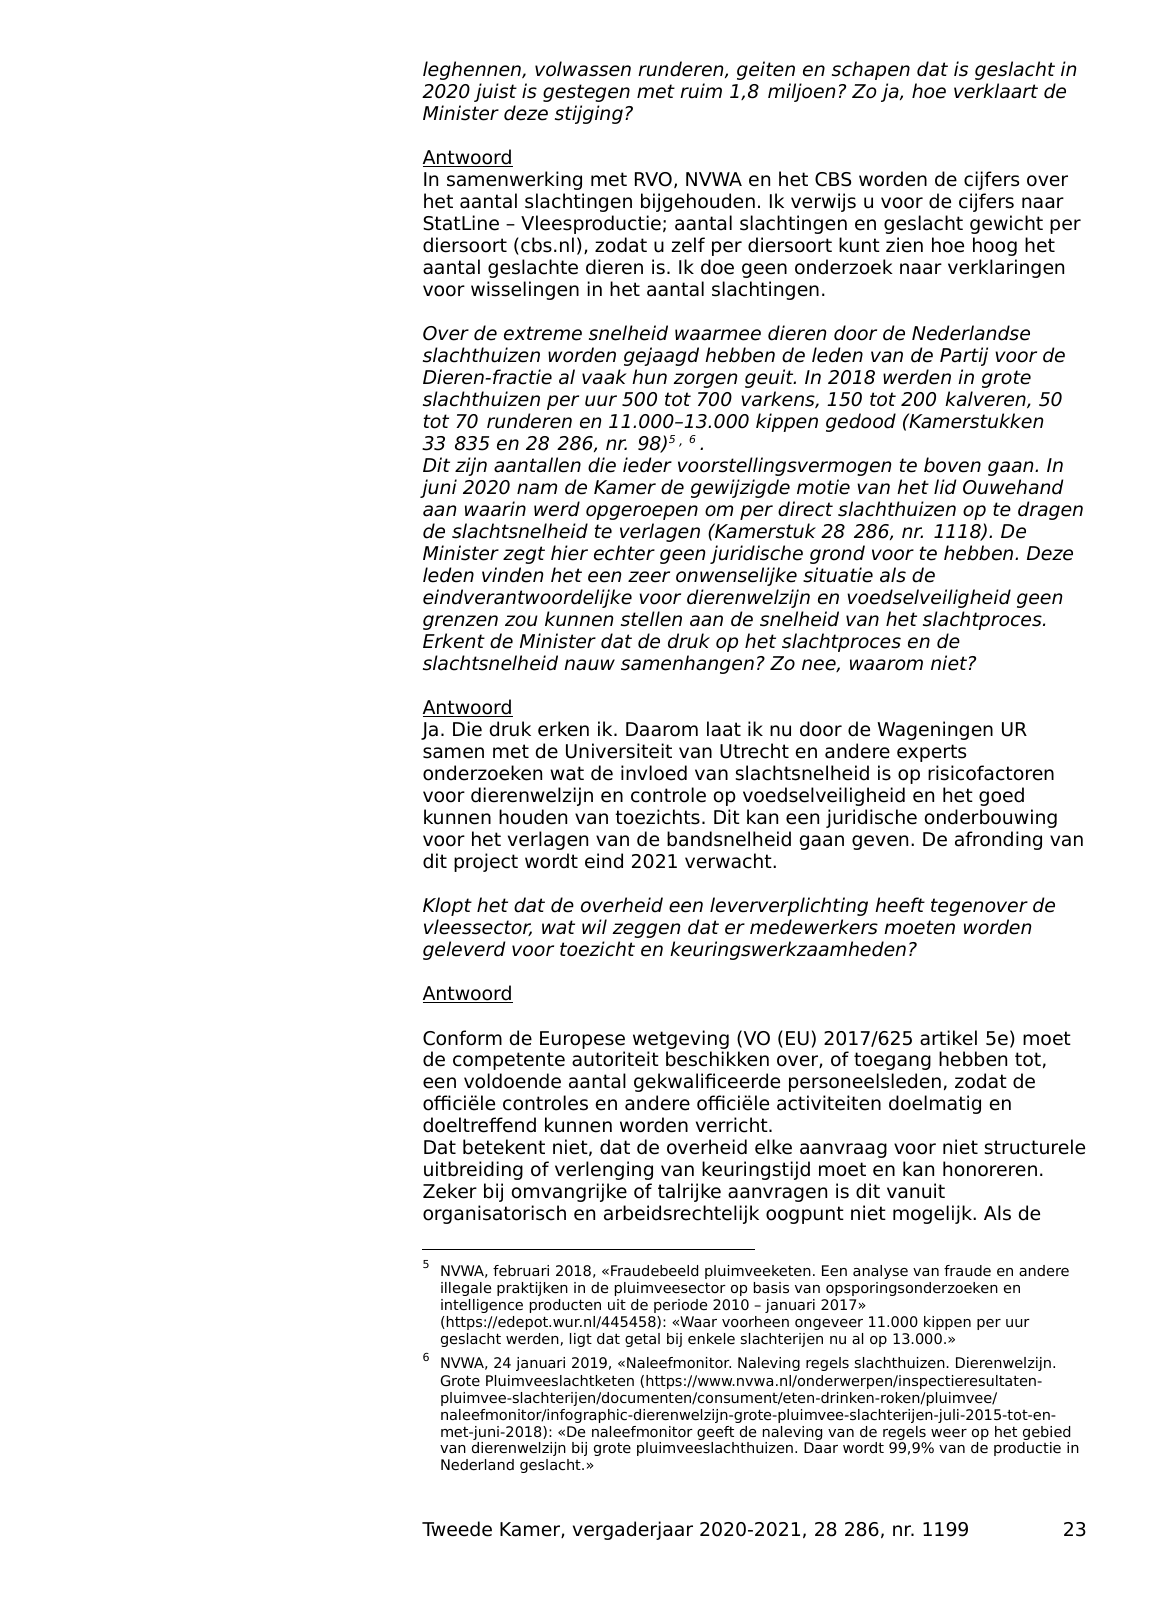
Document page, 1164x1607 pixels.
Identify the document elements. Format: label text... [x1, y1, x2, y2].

text Conform de Europese wetgeving (VO (EU) 2017/625 artikel 5e) moet de competente autoriteit beschikken over, of toegang hebben tot, een voldoende aantal gekwalificeerde personeelsleden, zodat de officiële controles en andere officiële activiteiten doelmatig en doeltreffend kunnen worden verricht. [422, 1027, 1087, 1137]
text Over de extreme snelheid waarmee dieren door de Nederlandse slachthuizen worden gejaagd hebben de leden van de Partij voor de Dieren-fractie al vaak hun zorgen geuit. In 2018 werden in grote slachthuizen per uur 500 tot 700 varkens, 150 tot 200 kalveren, 50 tot 70 runderen en 11.000–13.000 kippen gedood (Kamerstukken 33 835 en 28 286, nr. 98), . [422, 323, 1087, 455]
text Dat betekent niet, dat de overheid elke aanvraag voor niet structurele uitbreiding of verlenging van keuringstijd moet en kan honoreren. Zeker bij omvangrijke of talrijke aanvragen is dit vanuit organisatorisch en arbeidsrechtelijk oogpunt niet mogelijk. Als de [422, 1137, 1087, 1225]
subtitle Antwoord [422, 147, 1087, 169]
subtitle Antwoord [422, 983, 1087, 1005]
text NVWA, 24 januari 2019, «Naleefmonitor. Naleving regels slachthuizen. Dierenwelzijn. Grote Pluimveeslachtketen (https://www.nvwa.nl/onderwerpen/inspectieresultaten-pluimvee-slachterijen/documenten/consument/eten-drinken-roken/pluimvee/naleefmonitor/infographic-dierenwelzijn-grote-pluimvee-slachterijen-juli-2015-tot-en-met-juni-2018): «De naleefmonitor geeft de naleving van de regels weer op het gebied van dierenwelzijn bij grote pluimveeslachthuizen. Daar wordt 99,9% van de productie in Nederland geslacht.» [422, 1351, 1087, 1474]
subtitle Antwoord [422, 697, 1087, 719]
text Dit zijn aantallen die ieder voorstellingsvermogen te boven gaan. In juni 2020 nam de Kamer de gewijzigde motie van het lid Ouwehand aan waarin werd opgeroepen om per direct slachthuizen op te dragen de slachtsnelheid te verlagen (Kamerstuk 28 286, nr. 1118). De Minister zegt hier echter geen juridische grond voor te hebben. Deze leden vinden het een zeer onwenselijke situatie als de eindverantwoordelijke voor dierenwelzijn en voedselveiligheid geen grenzen zou kunnen stellen aan de snelheid van het slachtproces. Erkent de Minister dat de druk op het slachtproces en de slachtsnelheid nauw samenhangen? Zo nee, waarom niet? [422, 455, 1087, 675]
text leghennen, volwassen runderen, geiten en schapen dat is geslacht in 2020 juist is gestegen met ruim 1,8 miljoen? Zo ja, hoe verklaart de Minister deze stijging? [422, 59, 1087, 125]
text In samenwerking met RVO, NVWA en het CBS worden de cijfers over het aantal slachtingen bijgehouden. Ik verwijs u voor de cijfers naar StatLine – Vleesproductie; aantal slachtingen en geslacht gewicht per diersoort (cbs.nl), zodat u zelf per diersoort kunt zien hoe hoog het aantal geslachte dieren is. Ik doe geen onderzoek naar verklaringen voor wisselingen in het aantal slachtingen. [422, 169, 1087, 301]
text Ja. Die druk erken ik. Daarom laat ik nu door de Wageningen UR samen met de Universiteit van Utrecht en andere experts onderzoeken wat de invloed van slachtsnelheid is op risicofactoren voor dierenwelzijn en controle op voedselveiligheid en het goed kunnen houden van toezichts. Dit kan een juridische onderbouwing voor het verlagen van de bandsnelheid gaan geven. De afronding van dit project wordt eind 2021 verwacht. [422, 719, 1087, 873]
text Klopt het dat de overheid een leververplichting heeft tegenover de vleessector, wat wil zeggen dat er medewerkers moeten worden geleverd voor toezicht en keuringswerkzaamheden? [422, 895, 1087, 961]
text NVWA, februari 2018, «Fraudebeeld pluimveeketen. Een analyse van fraude en andere illegale praktijken in de pluimveesector op basis van opsporingsonderzoeken en intelligence producten uit de periode 2010 – januari 2017» (https://edepot.wur.nl/445458): «Waar voorheen ongeveer 11.000 kippen per uur geslacht werden, ligt dat getal bij enkele slachterijen nu al op 13.000.» [422, 1258, 1087, 1348]
